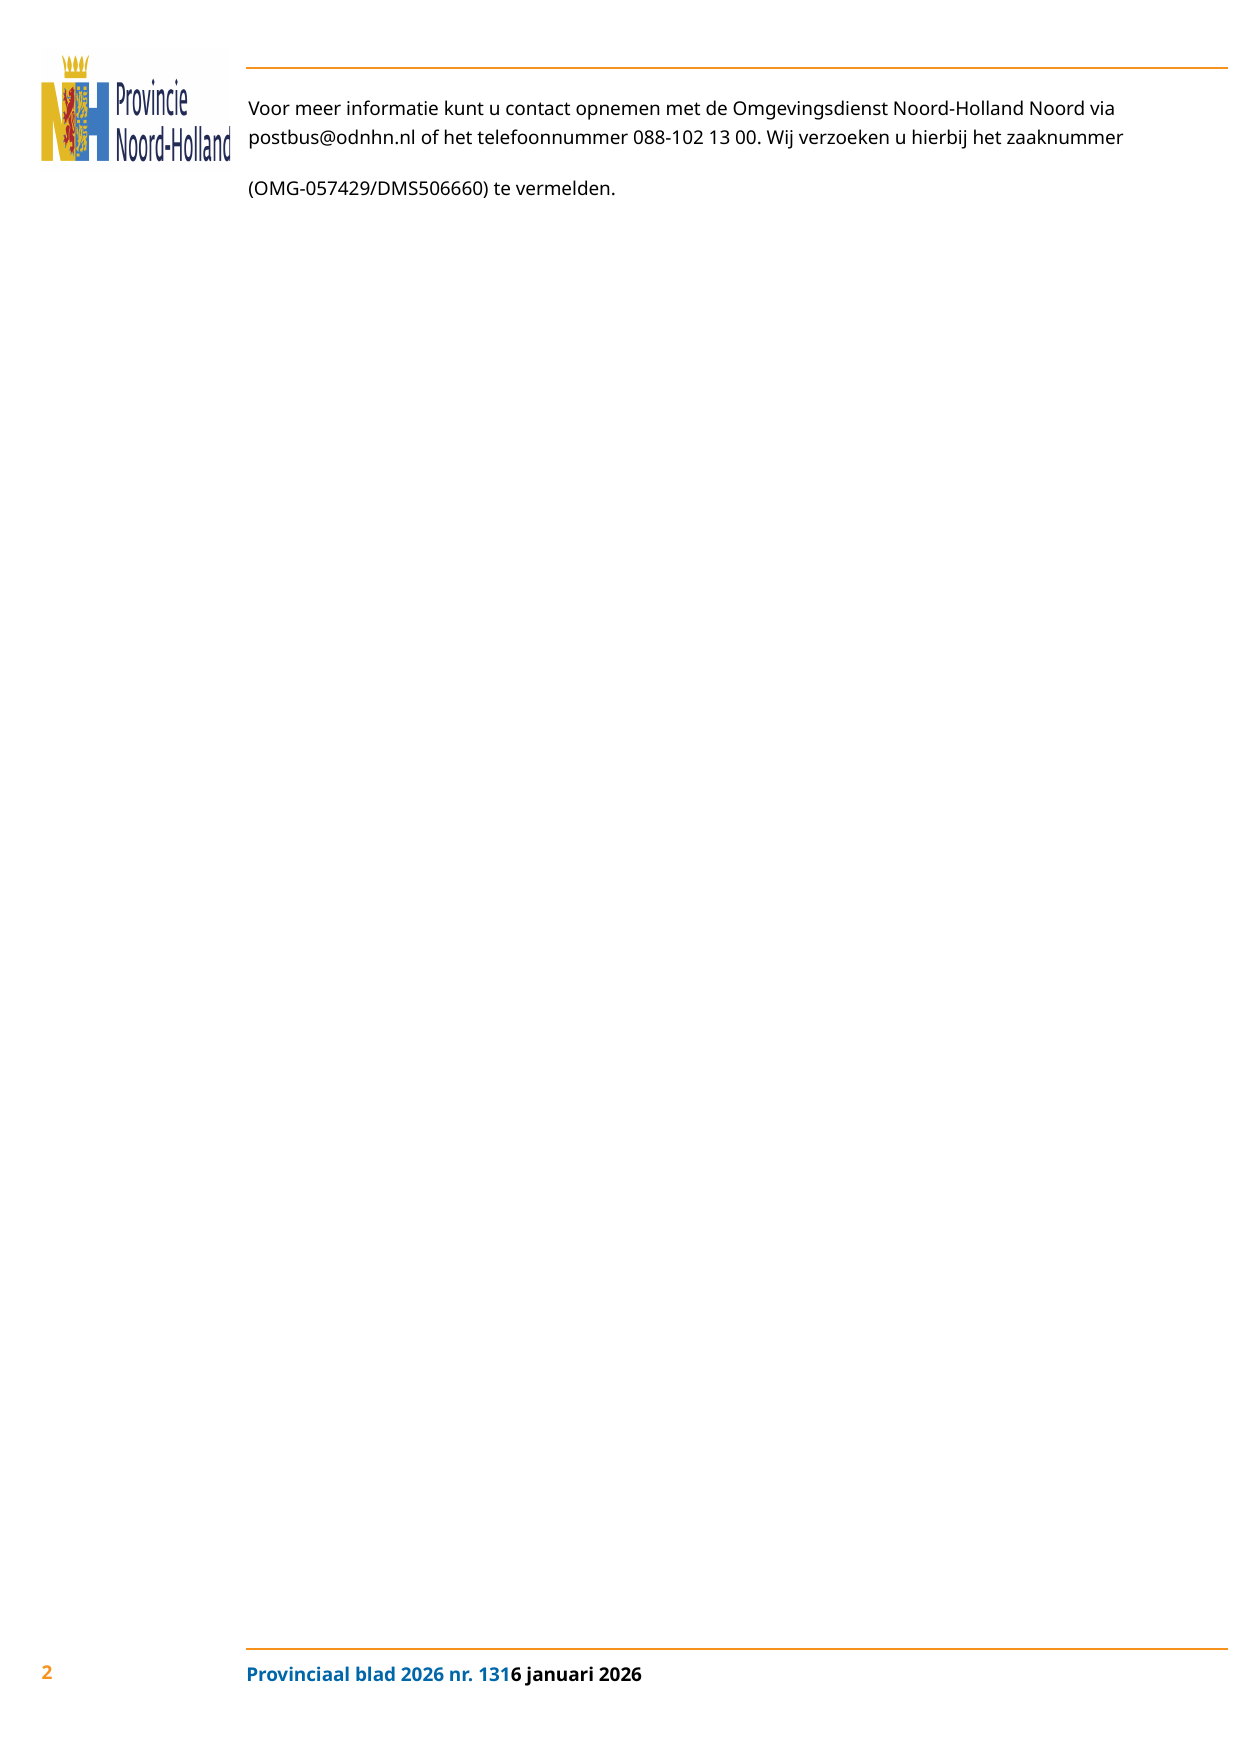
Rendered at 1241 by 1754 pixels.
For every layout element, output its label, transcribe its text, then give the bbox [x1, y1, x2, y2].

picture [41, 47, 231, 172]
text Voor meer informatie kunt u contact opnemen met de Omgevingsdienst Noord-Holland Noord via postbus@odnhn.nl of het telefoonnummer 088-102 13 00. Wij verzoeken u hierbij het zaaknummer [248, 95, 1152, 150]
text (OMG-057429/DMS506660) te vermelden. [248, 175, 1152, 201]
